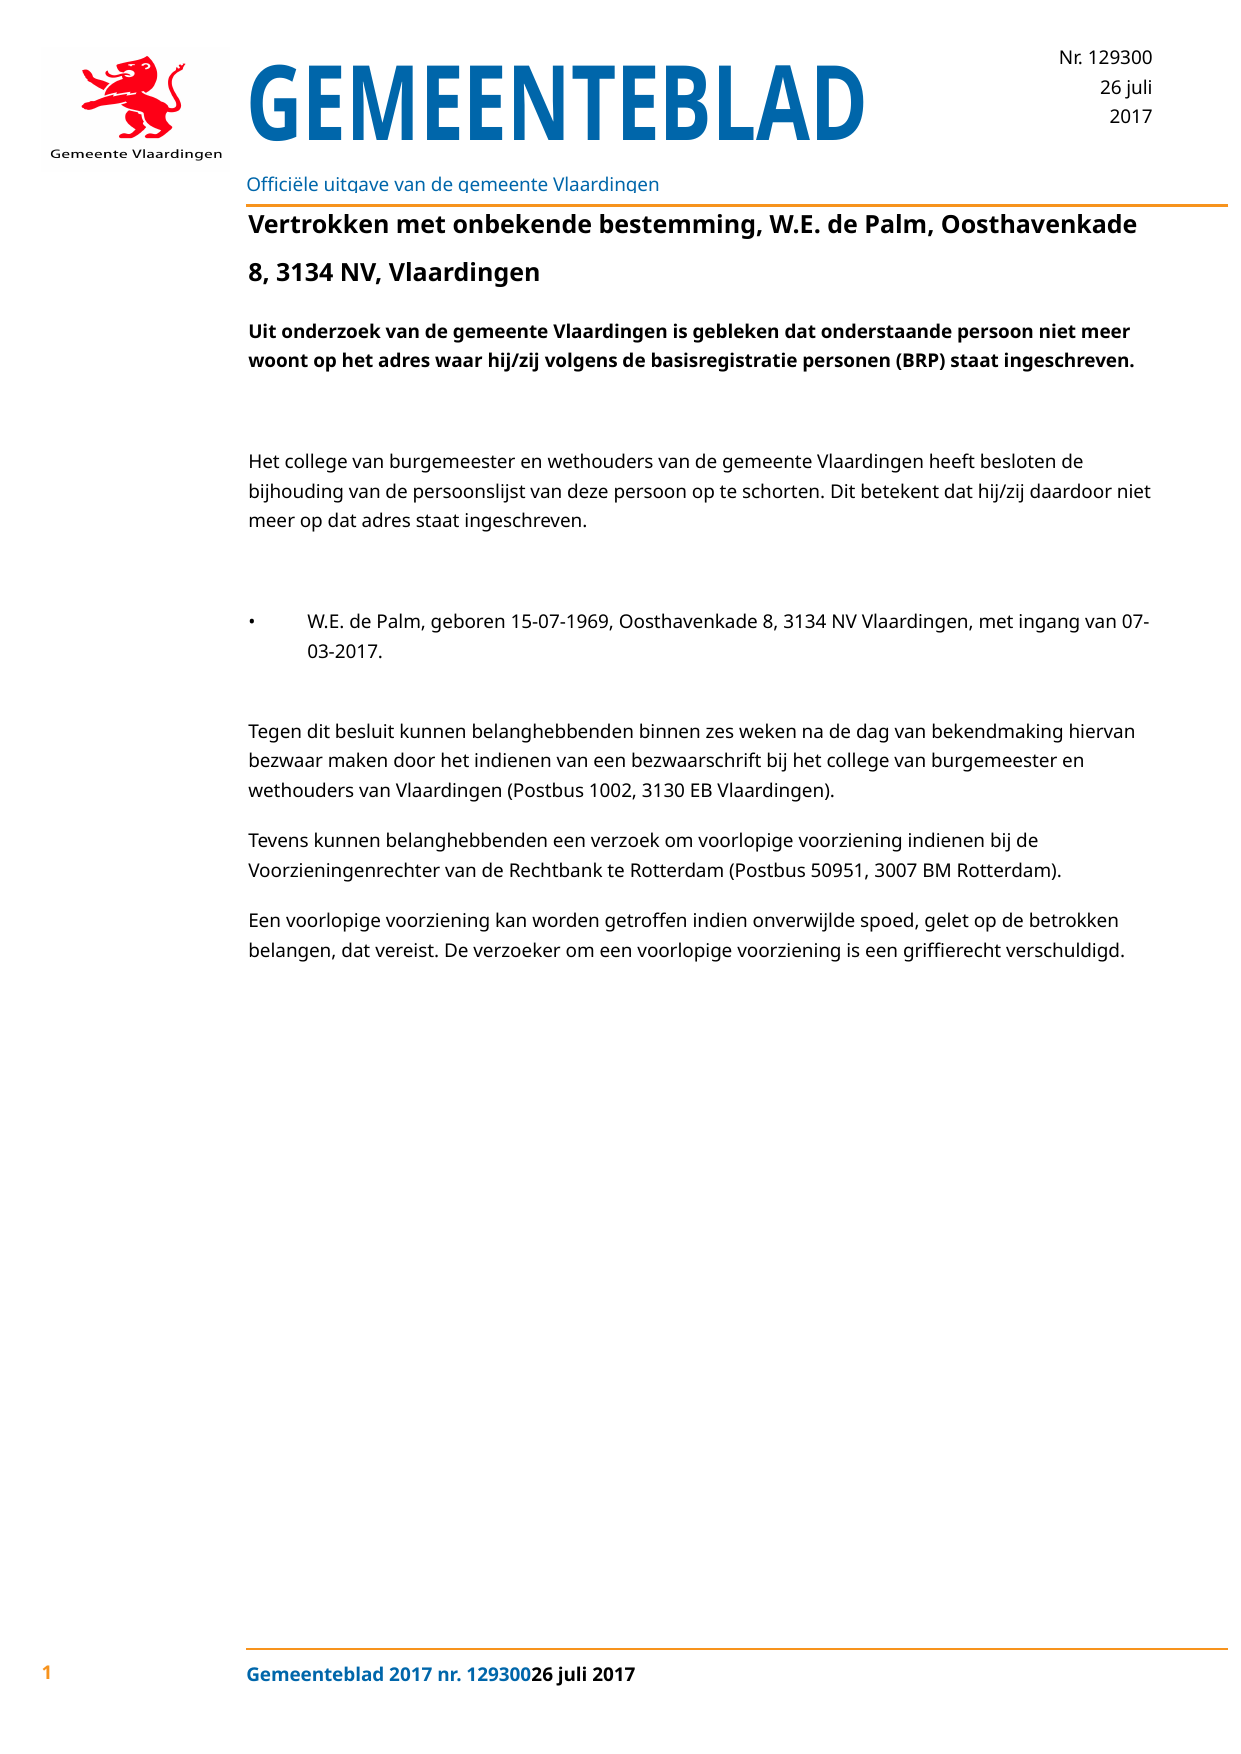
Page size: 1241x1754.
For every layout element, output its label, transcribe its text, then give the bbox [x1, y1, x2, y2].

list W.E. de Palm, geboren 15-07-1969, Oosthavenkade 8, 3134 NV Vlaardingen, met ingang van 07-03-2017. [248, 608, 1152, 664]
text Vertrokken met onbekende bestemming, W.E. de Palm, Oosthavenkade 8, 3134 NV, Vlaardingen [248, 207, 1152, 288]
text Tevens kunnen belanghebbenden een verzoek om voorlopige voorziening indienen bij de Voorzieningenrechter van de Rechtbank te Rotterdam (Postbus 50951, 3007 BM Rotterdam). [248, 827, 1152, 883]
text Tegen dit besluit kunnen belanghebbenden binnen zes weken na de dag van bekendmaking hiervan bezwaar maken door het indienen van een bezwaarschrift bij het college van burgemeester en wethouders van Vlaardingen (Postbus 1002, 3130 EB Vlaardingen). [248, 718, 1152, 803]
text Uit onderzoek van de gemeente Vlaardingen is gebleken dat onderstaande persoon niet meer woont op het adres waar hij/zij volgens de basisregistratie personen (BRP) staat ingeschreven. [248, 318, 1152, 373]
text Het college van burgemeester en wethouders van de gemeente Vlaardingen heeft besloten de bijhouding van de persoonslijst van deze persoon op te schorten. Dit betekent dat hij/zij daardoor niet meer op dat adres staat ingeschreven. [248, 448, 1152, 533]
picture [41, 47, 231, 172]
text Een voorlopige voorziening kan worden getroffen indien onverwijlde spoed, gelet op de betrokken belangen, dat vereist. De verzoeker om een voorlopige voorziening is een griffierecht verschuldigd. [248, 907, 1152, 963]
